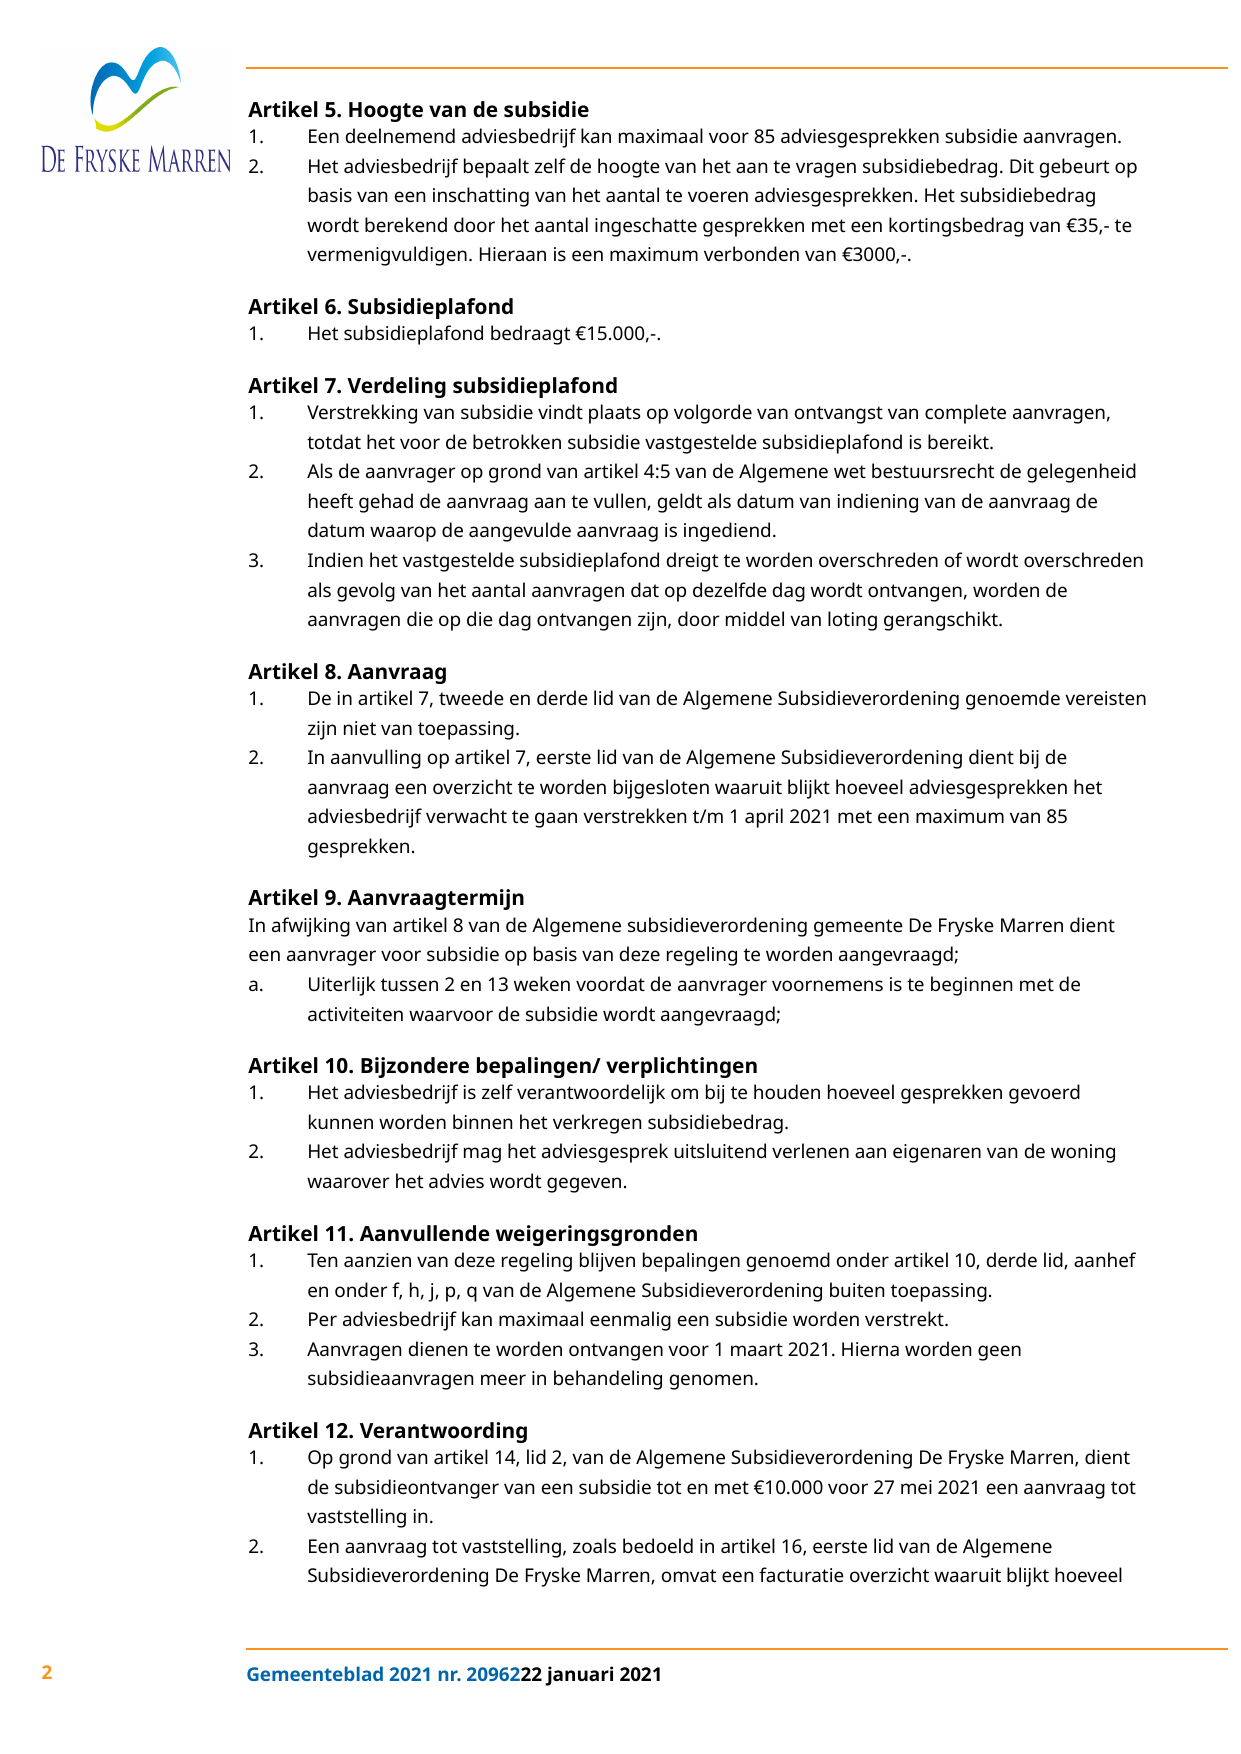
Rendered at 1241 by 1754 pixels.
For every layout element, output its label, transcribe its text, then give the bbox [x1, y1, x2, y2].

list Het adviesbedrijf mag het adviesgesprek uitsluitend verlenen aan eigenaren van de woning waarover het advies wordt gegeven. [248, 1139, 1152, 1194]
text Artikel 8. Aanvraag [248, 657, 1152, 685]
text Artikel 11. Aanvullende weigeringsgronden [248, 1219, 1152, 1247]
list Ten aanzien van deze regeling blijven bepalingen genoemd onder artikel 10, derde lid, aanhef en onder f, h, j, p, q van de Algemene Subsidieverordening buiten toepassing. [248, 1247, 1152, 1302]
text Artikel 7. Verdeling subsidieplafond [248, 371, 1152, 399]
text In afwijking van artikel 8 van de Algemene subsidieverordening gemeente De Fryske Marren dient een aanvrager voor subsidie op basis van deze regeling te worden aangevraagd; [248, 912, 1152, 967]
list Op grond van artikel 14, lid 2, van de Algemene Subsidieverordening De Fryske Marren, dient de subsidieontvanger van een subsidie tot en met €10.000 voor 27 mei 2021 een aanvraag tot vaststelling in. [248, 1444, 1152, 1529]
picture [41, 47, 231, 172]
list Indien het vastgestelde subsidieplafond dreigt te worden overschreden of wordt overschreden als gevolg van het aantal aanvragen dat op dezelfde dag wordt ontvangen, worden de aanvragen die op die dag ontvangen zijn, door middel van loting gerangschikt. [248, 547, 1152, 632]
list Een deelnemend adviesbedrijf kan maximaal voor 85 adviesgesprekken subsidie aanvragen. [248, 123, 1152, 149]
text Artikel 5. Hoogte van de subsidie [248, 95, 1152, 123]
list Het adviesbedrijf is zelf verantwoordelijk om bij te houden hoeveel gesprekken gevoerd kunnen worden binnen het verkregen subsidiebedrag. [248, 1079, 1152, 1135]
list Aanvragen dienen te worden ontvangen voor 1 maart 2021. Hierna worden geen subsidieaanvragen meer in behandeling genomen. [248, 1336, 1152, 1391]
list Per adviesbedrijf kan maximaal eenmalig een subsidie worden verstrekt. [248, 1306, 1152, 1332]
text Artikel 12. Verantwoording [248, 1416, 1152, 1444]
list Het subsidieplafond bedraagt €15.000,-. [248, 320, 1152, 346]
text Artikel 6. Subsidieplafond [248, 292, 1152, 320]
text Artikel 10. Bijzondere bepalingen/ verplichtingen [248, 1051, 1152, 1079]
list In aanvulling op artikel 7, eerste lid van de Algemene Subsidieverordening dient bij de aanvraag een overzicht te worden bijgesloten waaruit blijkt hoeveel adviesgesprekken het adviesbedrijf verwacht te gaan verstrekken t/m 1 april 2021 met een maximum van 85 gesprekken. [248, 744, 1152, 859]
list Verstrekking van subsidie vindt plaats op volgorde van ontvangst van complete aanvragen, totdat het voor de betrokken subsidie vastgestelde subsidieplafond is bereikt. [248, 399, 1152, 454]
list Een aanvraag tot vaststelling, zoals bedoeld in artikel 16, eerste lid van de Algemene Subsidieverordening De Fryske Marren, omvat een facturatie overzicht waaruit blijkt hoeveel [248, 1533, 1152, 1588]
list Uiterlijk tussen 2 en 13 weken voordat de aanvrager voornemens is te beginnen met de activiteiten waarvoor de subsidie wordt aangevraagd; [248, 971, 1152, 1026]
text Artikel 9. Aanvraagtermijn [248, 883, 1152, 912]
list Het adviesbedrijf bepaalt zelf de hoogte van het aan te vragen subsidiebedrag. Dit gebeurt op basis van een inschatting van het aantal te voeren adviesgesprekken. Het subsidiebedrag wordt berekend door het aantal ingeschatte gesprekken met een kortingsbedrag van €35,- te vermenigvuldigen. Hieraan is een maximum verbonden van €3000,-. [248, 153, 1152, 267]
list Als de aanvrager op grond van artikel 4:5 van de Algemene wet bestuursrecht de gelegenheid heeft gehad de aanvraag aan te vullen, geldt als datum van indiening van de aanvraag de datum waarop de aangevulde aanvraag is ingediend. [248, 458, 1152, 543]
list De in artikel 7, tweede en derde lid van de Algemene Subsidieverordening genoemde vereisten zijn niet van toepassing. [248, 685, 1152, 741]
